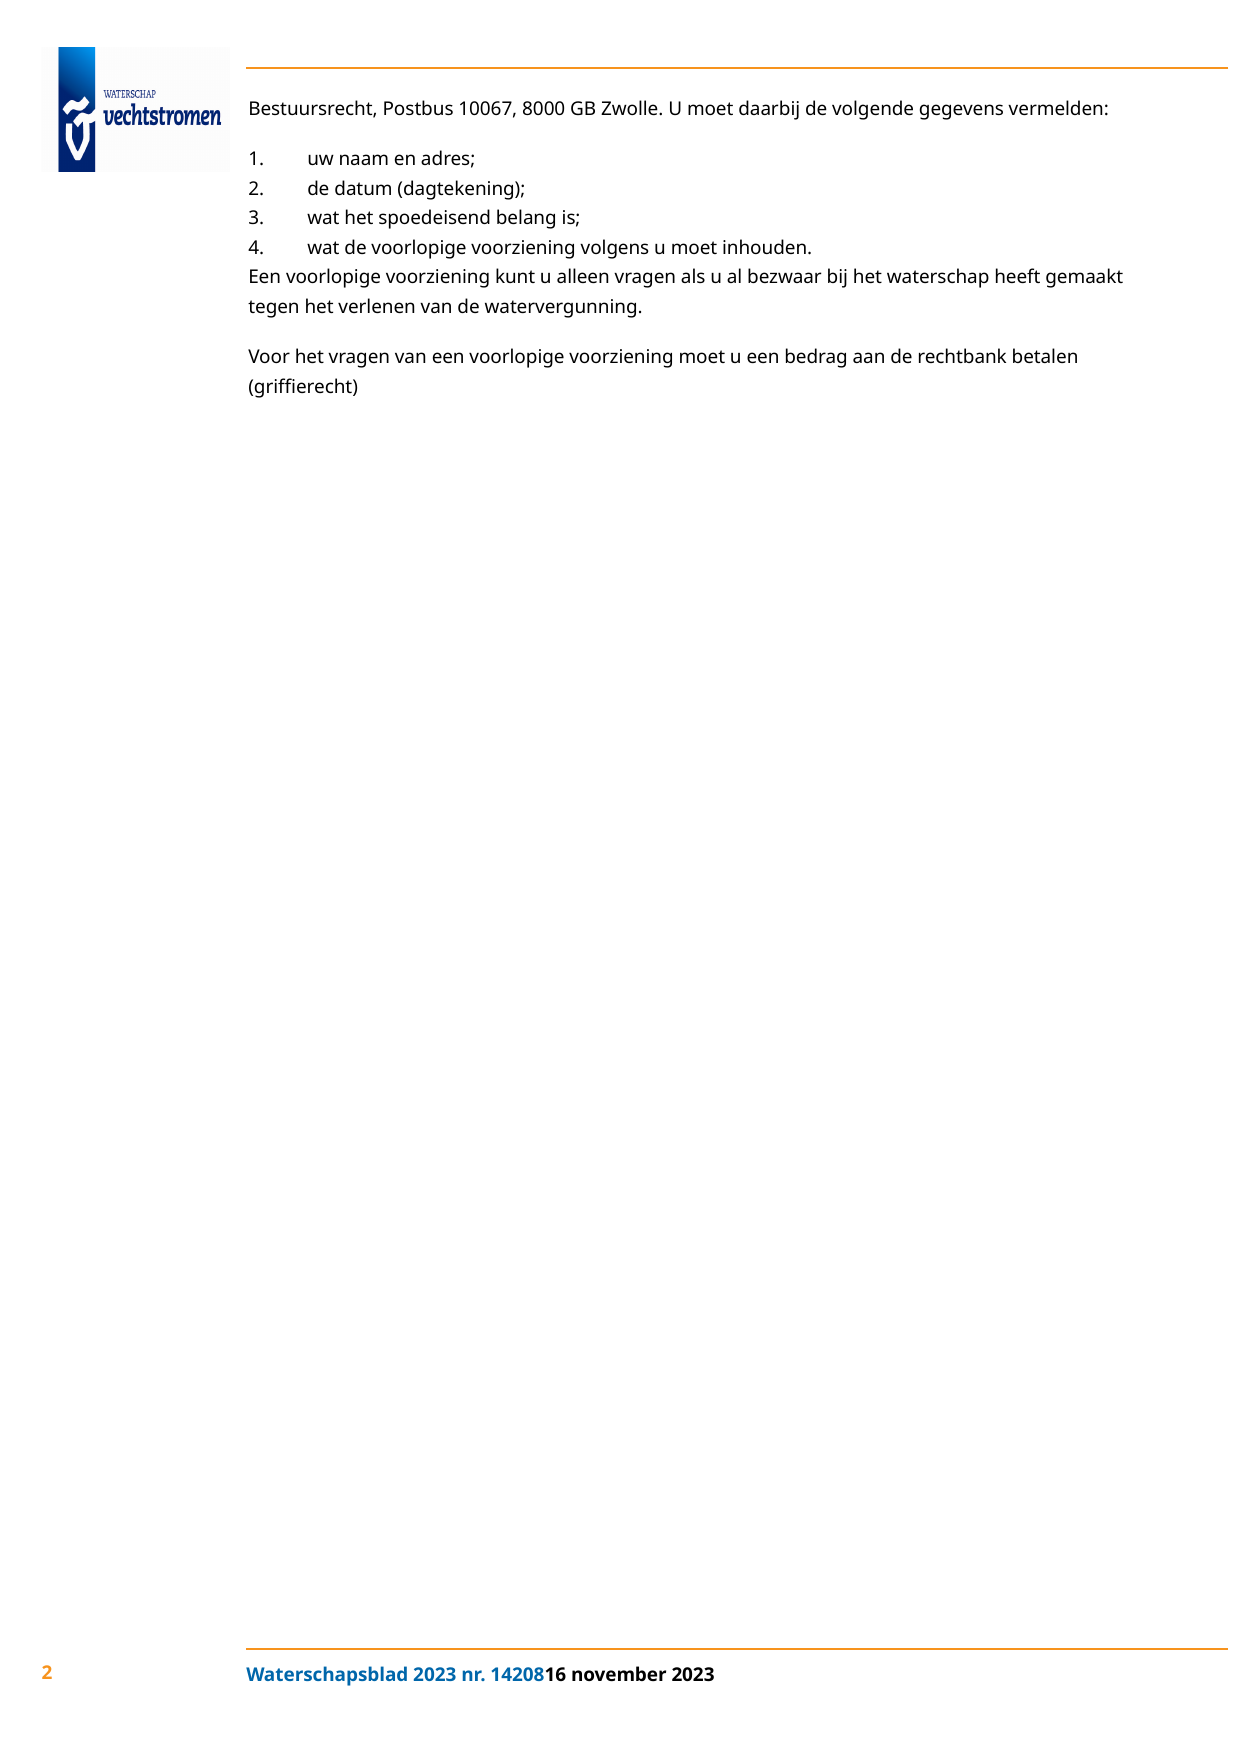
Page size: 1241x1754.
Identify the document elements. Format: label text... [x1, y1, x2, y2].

text Bestuursrecht, Postbus 10067, 8000 GB Zwolle. U moet daarbij de volgende gegevens vermelden: [248, 95, 1152, 121]
text Voor het vragen van een voorlopige voorziening moet u een bedrag aan de rechtbank betalen (griffierecht) [248, 343, 1152, 399]
list de datum (dagtekening); [248, 175, 1152, 201]
list wat de voorlopige voorziening volgens u moet inhouden. [248, 234, 1152, 260]
list wat het spoedeisend belang is; [248, 204, 1152, 230]
picture [41, 47, 231, 172]
list uw naam en adres; [248, 145, 1152, 171]
text Een voorlopige voorziening kunt u alleen vragen als u al bezwaar bij het waterschap heeft gemaakt tegen het verlenen van de watervergunning. [248, 263, 1152, 319]
